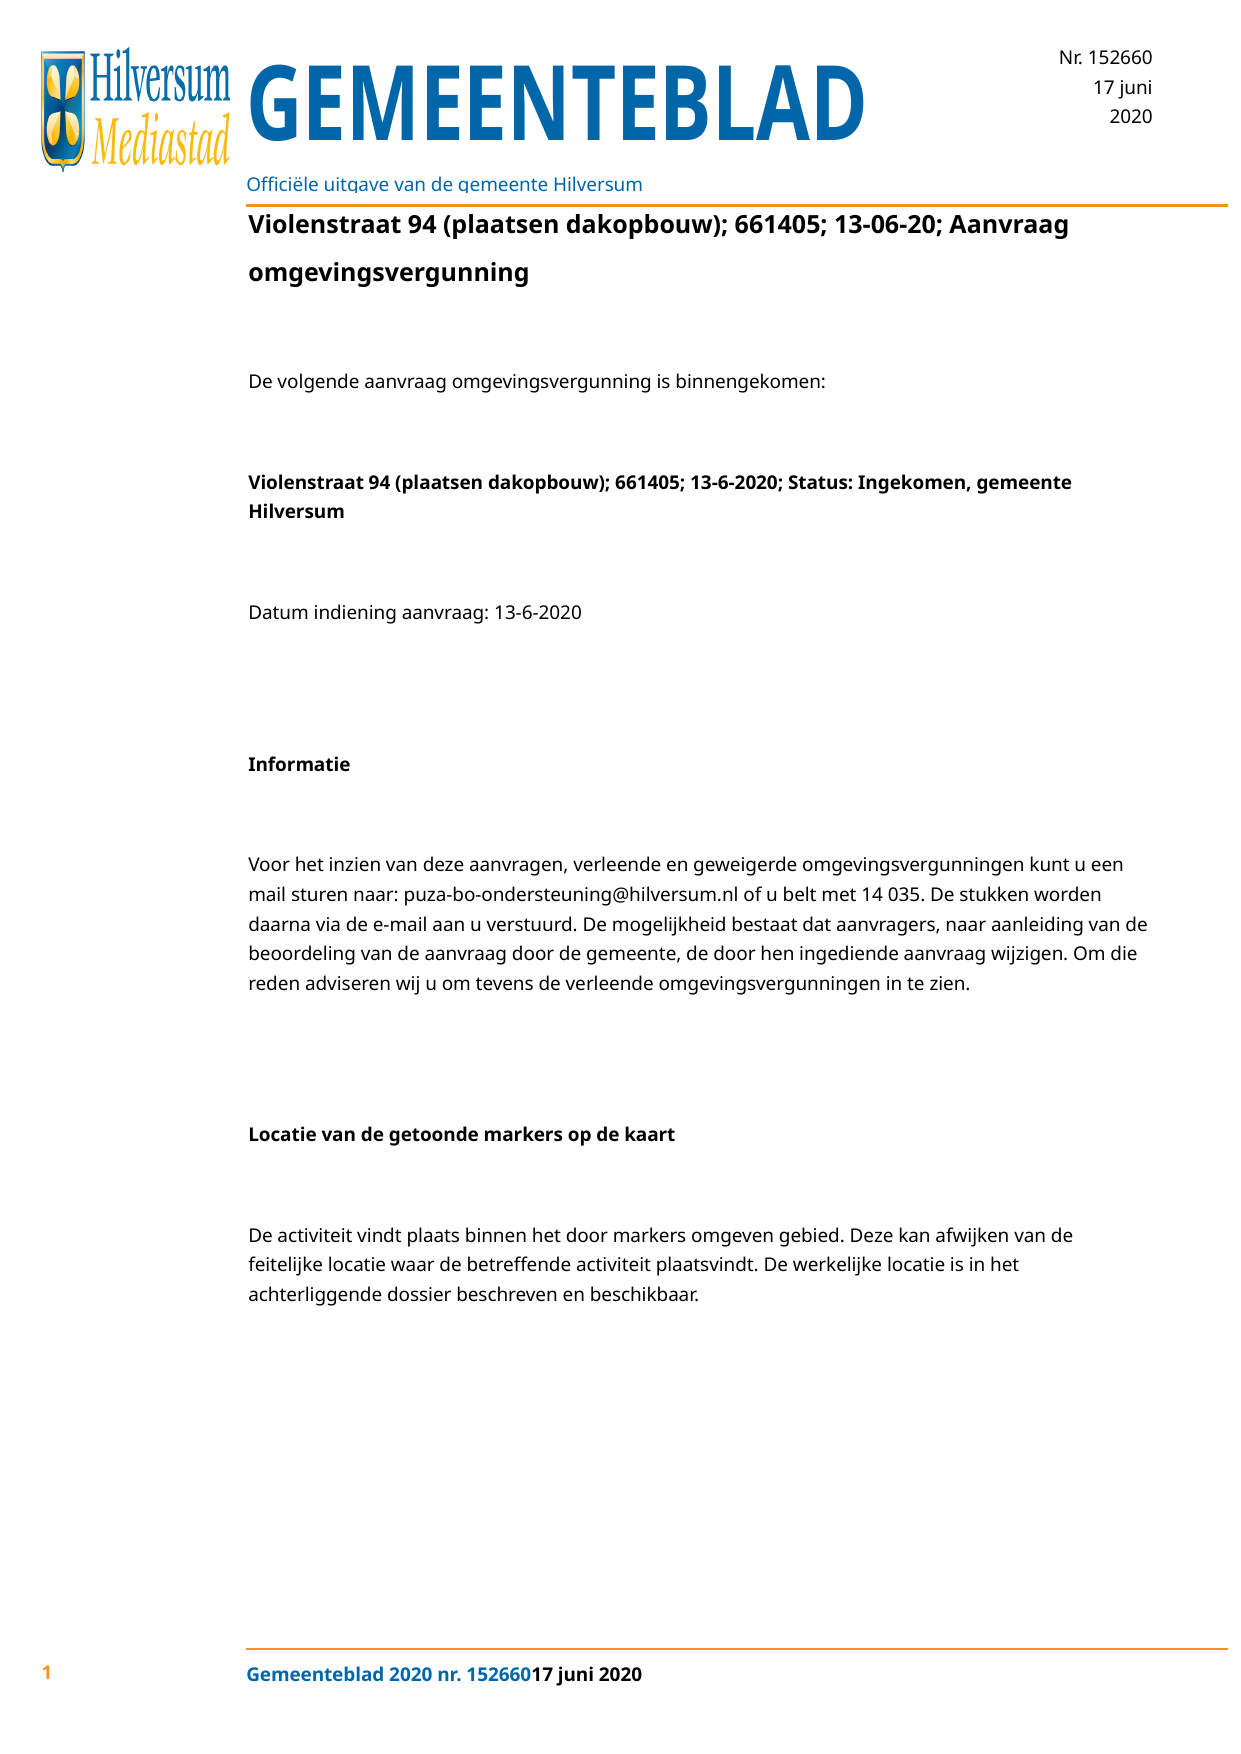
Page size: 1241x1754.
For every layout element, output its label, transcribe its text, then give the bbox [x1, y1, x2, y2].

text Datum indiening aanvraag: 13-6-2020 [248, 599, 1152, 625]
text Informatie [248, 751, 1152, 777]
text Violenstraat 94 (plaatsen dakopbouw); 661405; 13-6-2020; Status: Ingekomen, gemeente Hilversum [248, 469, 1152, 524]
text Voor het inzien van deze aanvragen, verleende en geweigerde omgevingsvergunningen kunt u een mail sturen naar: puza-bo-ondersteuning@hilversum.nl of u belt met 14 035. De stukken worden daarna via de e-mail aan u verstuurd. De mogelijkheid bestaat dat aanvragers, naar aanleiding van de beoordeling van de aanvraag door de gemeente, de door hen ingediende aanvraag wijzigen. Om die reden adviseren wij u om tevens de verleende omgevingsvergunningen in te zien. [248, 852, 1152, 996]
text Violenstraat 94 (plaatsen dakopbouw); 661405; 13-06-20; Aanvraag omgevingsvergunning [248, 207, 1152, 288]
text De volgende aanvraag omgevingsvergunning is binnengekomen: [248, 368, 1152, 394]
text De activiteit vindt plaats binnen het door markers omgeven gebied. Deze kan afwijken van de feitelijke locatie waar de betreffende activiteit plaatsvindt. De werkelijke locatie is in het achterliggende dossier beschreven en beschikbaar. [248, 1222, 1152, 1307]
picture [41, 47, 231, 172]
text Locatie van de getoonde markers op de kaart [248, 1121, 1152, 1147]
